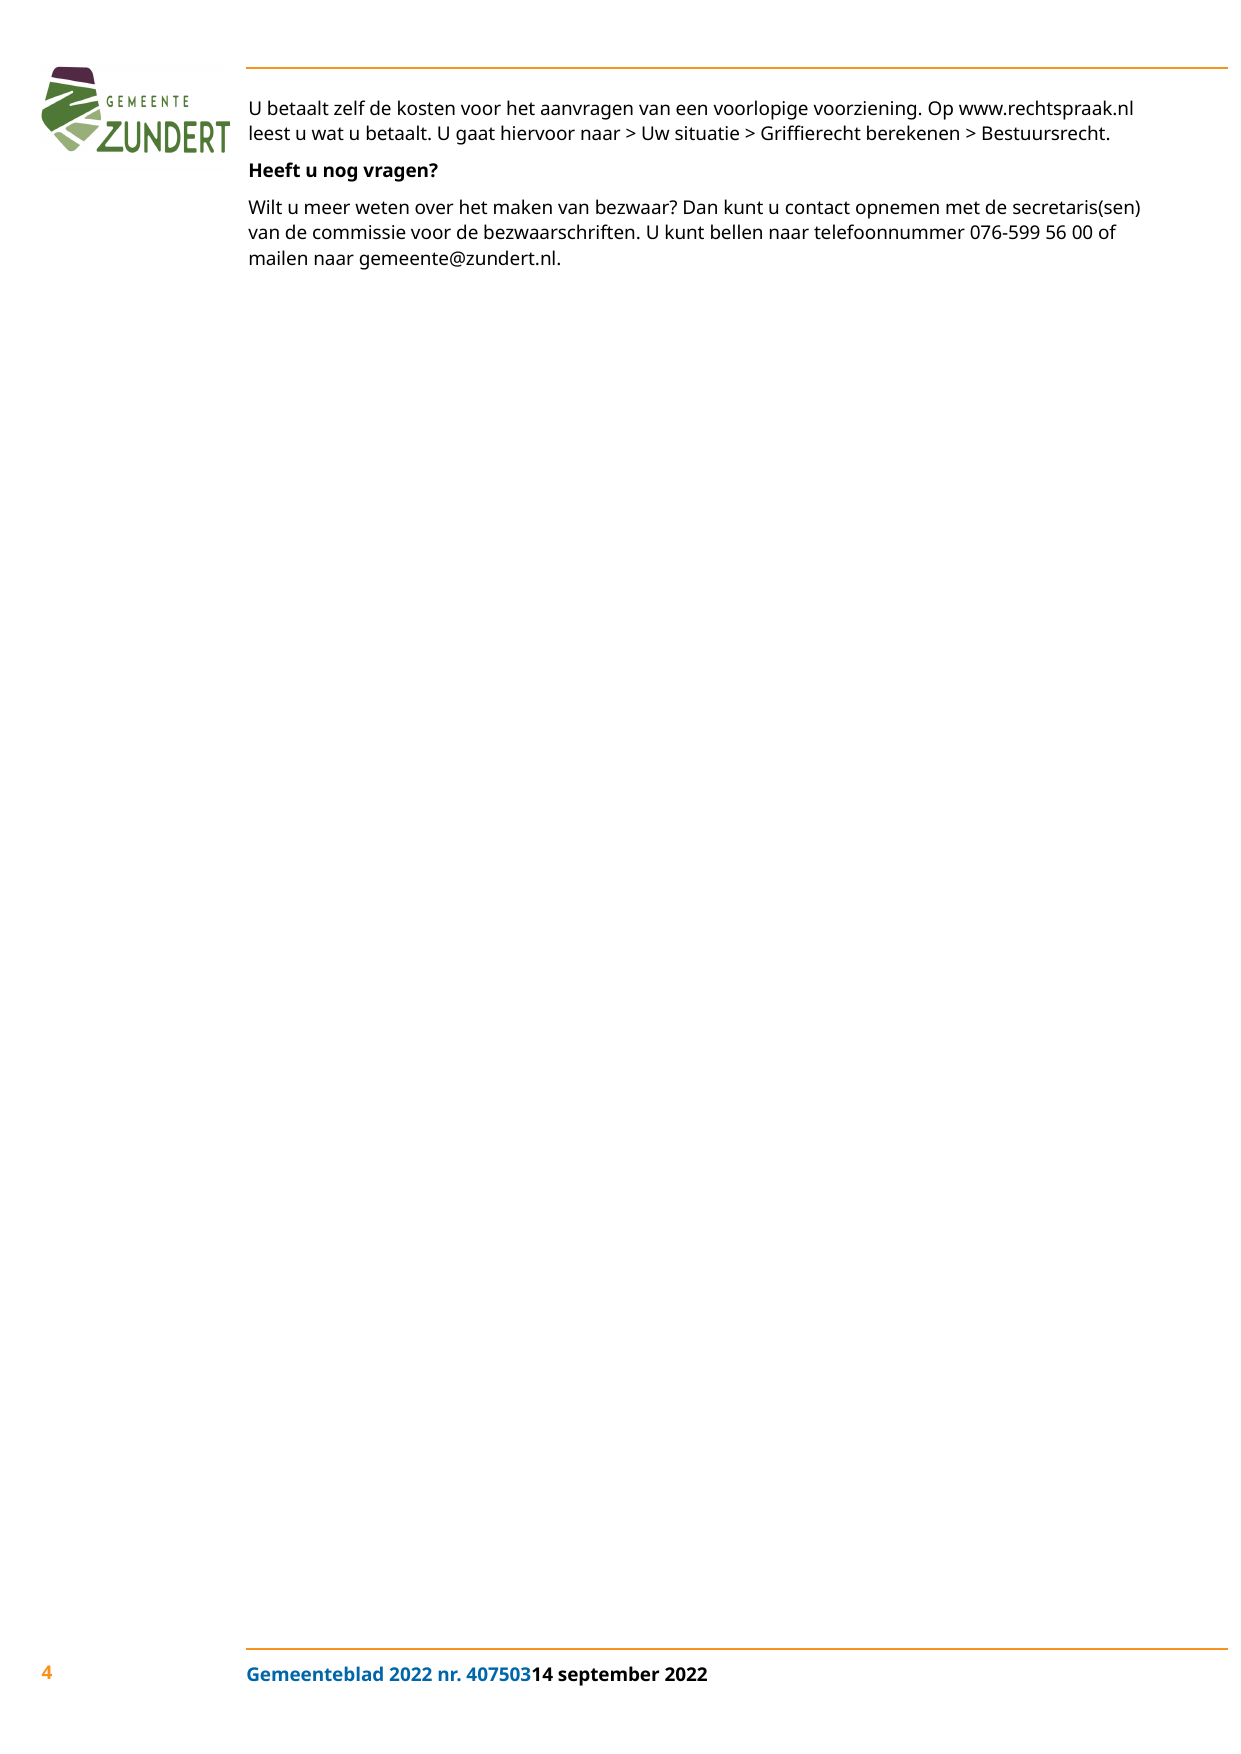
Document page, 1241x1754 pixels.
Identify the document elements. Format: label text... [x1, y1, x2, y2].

text U betaalt zelf de kosten voor het aanvragen van een voorlopige voorziening. Op www.rechtspraak.nl leest u wat u betaalt. U gaat hiervoor naar > Uw situatie > Griffierecht berekenen > Bestuursrecht. [248, 95, 1152, 146]
text Wilt u meer weten over het maken van bezwaar? Dan kunt u contact opnemen met de secretaris(sen) van de commissie voor de bezwaarschriften. U kunt bellen naar telefoonnummer 076-599 56 00 of mailen naar gemeente@zundert.nl. [248, 194, 1152, 271]
picture [41, 47, 231, 172]
text Heeft u nog vragen? [248, 157, 1152, 183]
